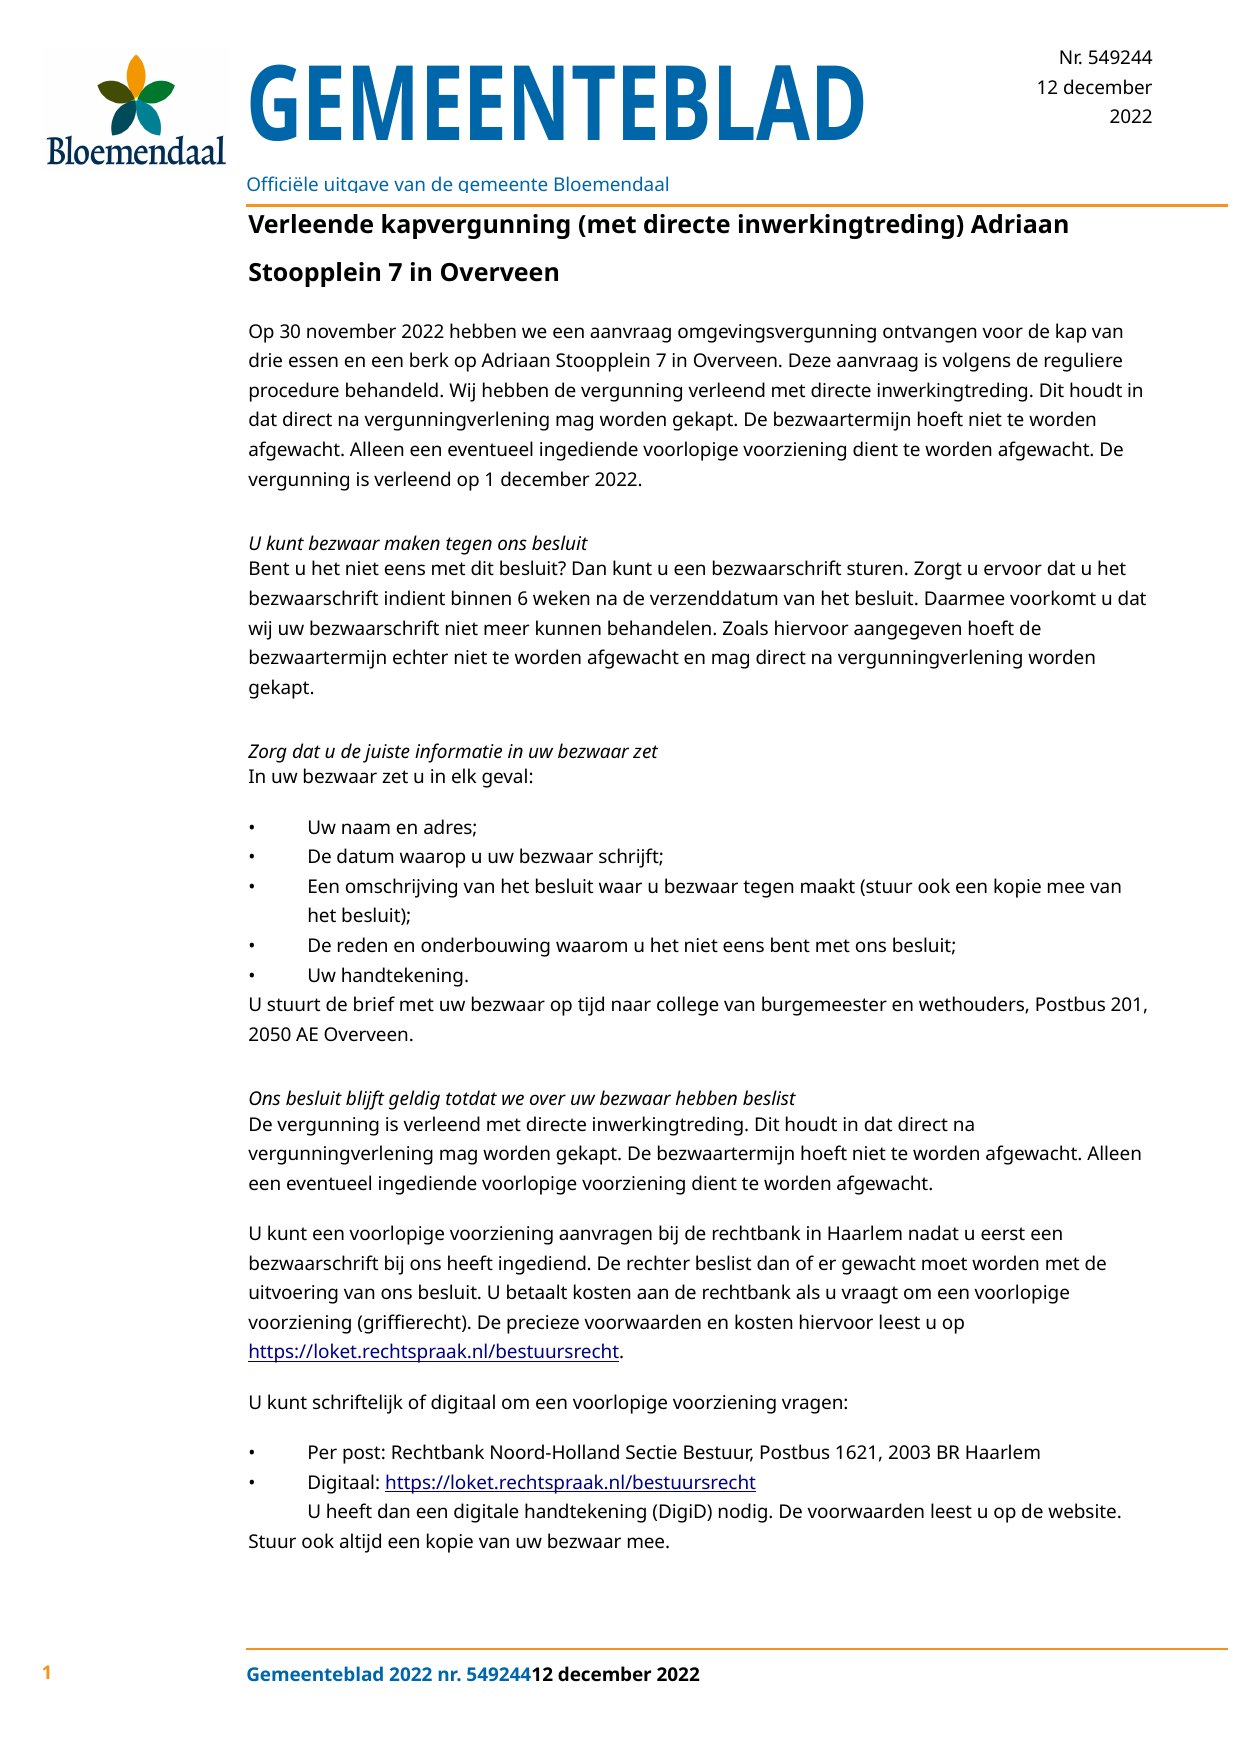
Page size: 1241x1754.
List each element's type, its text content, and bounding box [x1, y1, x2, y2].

text Verleende kapvergunning (met directe inwerkingtreding) Adriaan Stoopplein 7 in Overveen [248, 207, 1152, 288]
text U kunt een voorlopige voorziening aanvragen bij de rechtbank in Haarlem nadat u eerst een bezwaarschrift bij ons heeft ingediend. De rechter beslist dan of er gewacht moet worden met de uitvoering van ons besluit. U betaalt kosten aan de rechtbank als u vraagt om een voorlopige voorziening (griffierecht). De precieze voorwaarden en kosten hiervoor leest u op https://loket.rechtspraak.nl/bestuursrecht. [248, 1220, 1152, 1364]
text In uw bezwaar zet u in elk geval: [248, 763, 1152, 789]
text Op 30 november 2022 hebben we een aanvraag omgevingsvergunning ontvangen voor de kap van drie essen en een berk op Adriaan Stoopplein 7 in Overveen. Deze aanvraag is volgens de reguliere procedure behandeld. Wij hebben de vergunning verleend met directe inwerkingtreding. Dit houdt in dat direct na vergunningverlening mag worden gekapt. De bezwaartermijn hoeft niet te worden afgewacht. Alleen een eventueel ingediende voorlopige voorziening dient te worden afgewacht. De vergunning is verleend op 1 december 2022. [248, 318, 1152, 492]
text Bent u het niet eens met dit besluit? Dan kunt u een bezwaarschrift sturen. Zorgt u ervoor dat u het bezwaarschrift indient binnen 6 weken na de verzenddatum van het besluit. Daarmee voorkomt u dat wij uw bezwaarschrift niet meer kunnen behandelen. Zoals hiervoor aangegeven hoeft de bezwaartermijn echter niet te worden afgewacht en mag direct na vergunningverlening worden gekapt. [248, 556, 1152, 699]
list Uw handtekening. [248, 962, 1152, 988]
text U stuurt de brief met uw bezwaar op tijd naar college van burgemeester en wethouders, Postbus 201, 2050 AE Overveen. [248, 991, 1152, 1047]
list Digitaal: https://loket.rechtspraak.nl/bestuursrecht [248, 1469, 1152, 1495]
list Uw naam en adres; [248, 814, 1152, 840]
text U kunt bezwaar maken tegen ons besluit [248, 530, 1152, 556]
text Ons besluit blijft geldig totdat we over uw bezwaar hebben beslist [248, 1085, 1152, 1111]
list Een omschrijving van het besluit waar u bezwaar tegen maakt (stuur ook een kopie mee van het besluit); [248, 873, 1152, 928]
text Zorg dat u de juiste informatie in uw bezwaar zet [248, 738, 1152, 763]
list De reden en onderbouwing waarom u het niet eens bent met ons besluit; [248, 932, 1152, 958]
list Per post: Rechtbank Noord-Holland Sectie Bestuur, Postbus 1621, 2003 BR Haarlem [248, 1439, 1152, 1465]
text U kunt schriftelijk of digitaal om een voorlopige voorziening vragen: [248, 1389, 1152, 1415]
text De vergunning is verleend met directe inwerkingtreding. Dit houdt in dat direct na vergunningverlening mag worden gekapt. De bezwaartermijn hoeft niet te worden afgewacht. Alleen een eventueel ingediende voorlopige voorziening dient te worden afgewacht. [248, 1111, 1152, 1196]
list U heeft dan een digitale handtekening (DigiD) nodig. De voorwaarden leest u op de website. [248, 1499, 1152, 1524]
list De datum waarop u uw bezwaar schrijft; [248, 843, 1152, 869]
text Stuur ook altijd een kopie van uw bezwaar mee. [248, 1528, 1152, 1554]
picture [41, 47, 231, 172]
